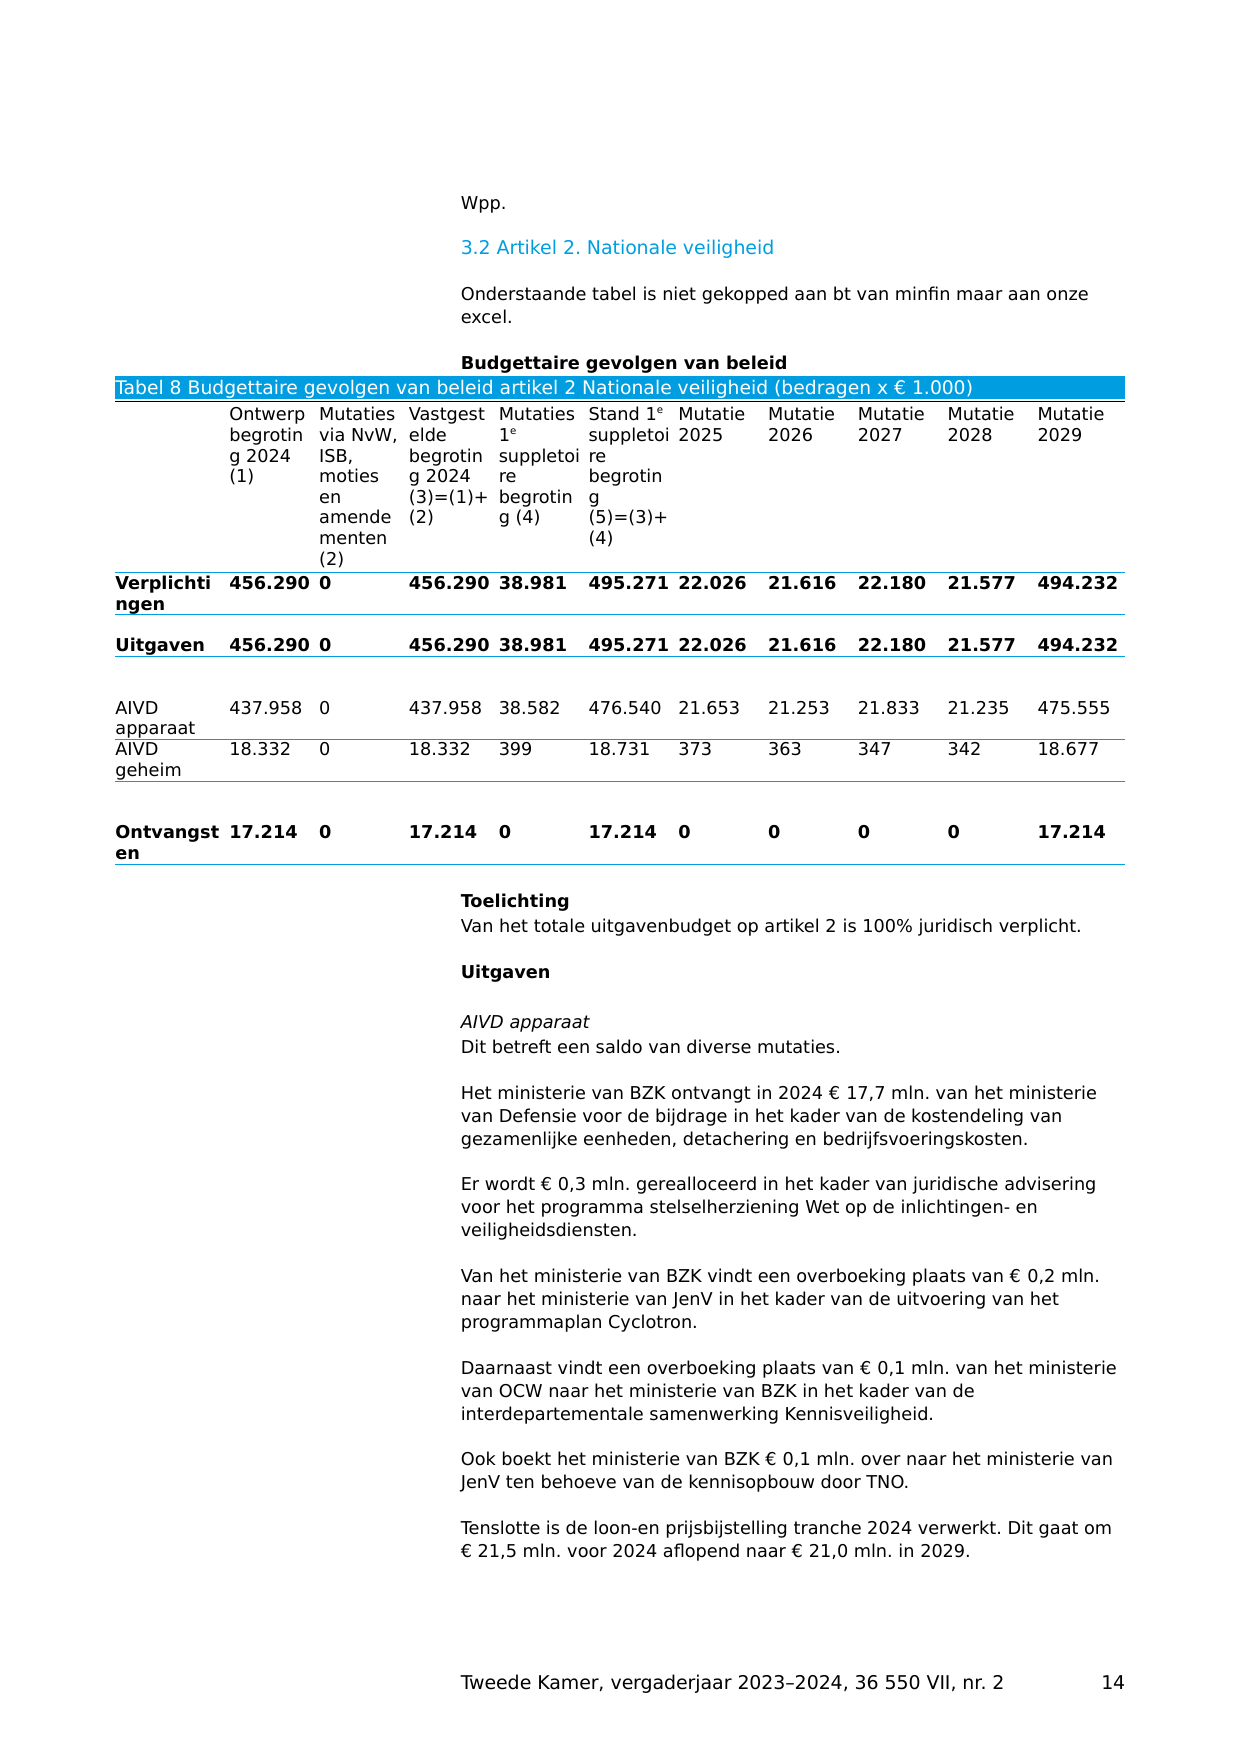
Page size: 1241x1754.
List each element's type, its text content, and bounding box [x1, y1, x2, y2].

table_cell 38.981 [496, 573, 585, 614]
table_cell [316, 657, 406, 677]
table_cell [115, 677, 226, 698]
table_cell [496, 802, 585, 822]
table_cell [765, 782, 855, 802]
table_cell 21.616 [765, 635, 855, 656]
table_cell [406, 802, 496, 822]
table_cell Ontwerpbegroting 2024 (1) [226, 402, 316, 572]
table_cell [496, 677, 585, 698]
table_cell [1034, 782, 1125, 802]
table_cell [585, 657, 675, 677]
table_cell 17.214 [585, 823, 675, 864]
table_cell [406, 782, 496, 802]
table_cell [855, 677, 944, 698]
table_cell 0 [675, 823, 765, 864]
table_cell 21.577 [945, 635, 1034, 656]
table_cell AIVD apparaat [115, 698, 226, 739]
table_cell Vastgestelde begroting 2024 (3)=(1)+(2) [406, 402, 496, 572]
table_cell 17.214 [406, 823, 496, 864]
table_cell 22.180 [855, 573, 944, 614]
text Van het ministerie van BZK vindt een overboeking plaats van € 0,2 mln. naar het ministerie van JenV in het kader van de uitvoering van het programmaplan Cyclotron. [461, 1264, 1125, 1333]
table_cell [1034, 615, 1125, 635]
table_cell [945, 657, 1034, 677]
table_cell 18.332 [226, 740, 316, 781]
table_cell [226, 782, 316, 802]
table_cell [226, 657, 316, 677]
table_cell 495.271 [585, 573, 675, 614]
table_cell [945, 677, 1034, 698]
table_cell [675, 802, 765, 822]
table_cell [226, 802, 316, 822]
table_cell [115, 615, 226, 635]
table_cell 21.235 [945, 698, 1034, 739]
table_cell 456.290 [226, 635, 316, 656]
table_cell AIVD geheim [115, 740, 226, 781]
table_cell Mutatie 2029 [1034, 402, 1125, 572]
table_cell [675, 615, 765, 635]
table_cell [1034, 657, 1125, 677]
table_cell Mutatie 2028 [945, 402, 1034, 572]
table_cell 38.582 [496, 698, 585, 739]
text Toelichting [461, 889, 1125, 912]
table_cell 18.731 [585, 740, 675, 781]
table_cell [585, 615, 675, 635]
table_cell [115, 802, 226, 822]
table_cell Mutatie 2026 [765, 402, 855, 572]
table_cell [316, 782, 406, 802]
table_cell [585, 677, 675, 698]
table_cell Uitgaven [115, 635, 226, 656]
table_cell [945, 615, 1034, 635]
table_cell 456.290 [226, 573, 316, 614]
text Wpp. [461, 191, 1125, 214]
table_cell Stand 1e suppletoire begroting (5)=(3)+(4) [585, 402, 675, 572]
table_cell [115, 782, 226, 802]
table_cell 0 [316, 635, 406, 656]
text AIVD apparaat [461, 1010, 1125, 1033]
table_cell [496, 782, 585, 802]
table_cell [765, 677, 855, 698]
table_cell [316, 615, 406, 635]
table_cell 0 [316, 698, 406, 739]
table_cell 38.981 [496, 635, 585, 656]
table_cell 494.232 [1034, 635, 1125, 656]
text Dit betreft een saldo van diverse mutaties. [461, 1035, 1125, 1058]
table_cell [765, 615, 855, 635]
table_cell 0 [855, 823, 944, 864]
table_cell [675, 677, 765, 698]
table_cell [115, 402, 226, 572]
text Uitgaven [461, 960, 1125, 983]
table_cell 17.214 [1034, 823, 1125, 864]
table_cell [406, 677, 496, 698]
table_cell [675, 657, 765, 677]
table_cell 0 [496, 823, 585, 864]
table_cell Mutatie 2027 [855, 402, 944, 572]
table_cell Mutatie 2025 [675, 402, 765, 572]
table_cell 21.653 [675, 698, 765, 739]
table_cell Mutaties 1e suppletoire begroting (4) [496, 402, 585, 572]
table_cell Mutaties via NvW, ISB, moties en amendementen (2) [316, 402, 406, 572]
title 3.2 Artikel 2. Nationale veiligheid [461, 237, 1125, 258]
table_cell 18.677 [1034, 740, 1125, 781]
table_cell [945, 782, 1034, 802]
table_cell [406, 615, 496, 635]
table_cell [1034, 802, 1125, 822]
table_cell [226, 677, 316, 698]
table_cell 22.026 [675, 573, 765, 614]
table_cell [226, 615, 316, 635]
table_cell 0 [765, 823, 855, 864]
table_cell [855, 782, 944, 802]
table_cell 22.180 [855, 635, 944, 656]
table_cell 347 [855, 740, 944, 781]
table_cell 495.271 [585, 635, 675, 656]
table_cell 21.253 [765, 698, 855, 739]
table_cell Verplichtingen [115, 573, 226, 614]
table_cell [406, 657, 496, 677]
table_cell 0 [316, 573, 406, 614]
table_cell [585, 802, 675, 822]
table_cell 494.232 [1034, 573, 1125, 614]
table_cell 437.958 [226, 698, 316, 739]
table_cell [855, 615, 944, 635]
table_cell [115, 657, 226, 677]
table_cell 456.290 [406, 635, 496, 656]
text Daarnaast vindt een overboeking plaats van € 0,1 mln. van het ministerie van OCW naar het ministerie van BZK in het kader van de interdepartementale samenwerking Kennisveiligheid. [461, 1356, 1125, 1424]
table_cell [316, 802, 406, 822]
text Ook boekt het ministerie van BZK € 0,1 mln. over naar het ministerie van JenV ten behoeve van de kennisopbouw door TNO. [461, 1447, 1125, 1493]
table_cell 0 [945, 823, 1034, 864]
table_cell [496, 657, 585, 677]
table_cell 456.290 [406, 573, 496, 614]
table_cell 21.833 [855, 698, 944, 739]
text Tenslotte is de loon-en prijsbijstelling tranche 2024 verwerkt. Dit gaat om € 21,5 mln. voor 2024 aflopend naar € 21,0 mln. in 2029. [461, 1516, 1125, 1562]
table_cell 342 [945, 740, 1034, 781]
text Van het totale uitgavenbudget op artikel 2 is 100% juridisch verplicht. [461, 914, 1125, 937]
table_cell [496, 615, 585, 635]
table_cell [765, 657, 855, 677]
table_cell 476.540 [585, 698, 675, 739]
table_cell [585, 782, 675, 802]
text Het ministerie van BZK ontvangt in 2024 € 17,7 mln. van het ministerie van Defensie voor de bijdrage in het kader van de kostendeling van gezamenlijke eenheden, detachering en bedrijfsvoeringskosten. [461, 1081, 1125, 1149]
table_cell 21.616 [765, 573, 855, 614]
table_cell 373 [675, 740, 765, 781]
table_cell [855, 802, 944, 822]
table_cell 21.577 [945, 573, 1034, 614]
table_cell 18.332 [406, 740, 496, 781]
table_cell 437.958 [406, 698, 496, 739]
text Onderstaande tabel is niet gekopped aan bt van minfin maar aan onze excel. [461, 282, 1125, 328]
table_cell [675, 782, 765, 802]
table_cell Ontvangsten [115, 823, 226, 864]
table_cell [945, 802, 1034, 822]
table_cell [765, 802, 855, 822]
table_cell 475.555 [1034, 698, 1125, 739]
table_cell 0 [316, 823, 406, 864]
table_cell 0 [316, 740, 406, 781]
table_cell [1034, 677, 1125, 698]
table_cell 17.214 [226, 823, 316, 864]
text Er wordt € 0,3 mln. gerealloceerd in het kader van juridische advisering voor het programma stelselherziening Wet op de inlichtingen- en veiligheidsdiensten. [461, 1172, 1125, 1241]
table_cell 399 [496, 740, 585, 781]
table_cell 22.026 [675, 635, 765, 656]
table_cell [855, 657, 944, 677]
table_cell [316, 677, 406, 698]
table_cell 363 [765, 740, 855, 781]
text Budgettaire gevolgen van beleid [461, 351, 1125, 374]
